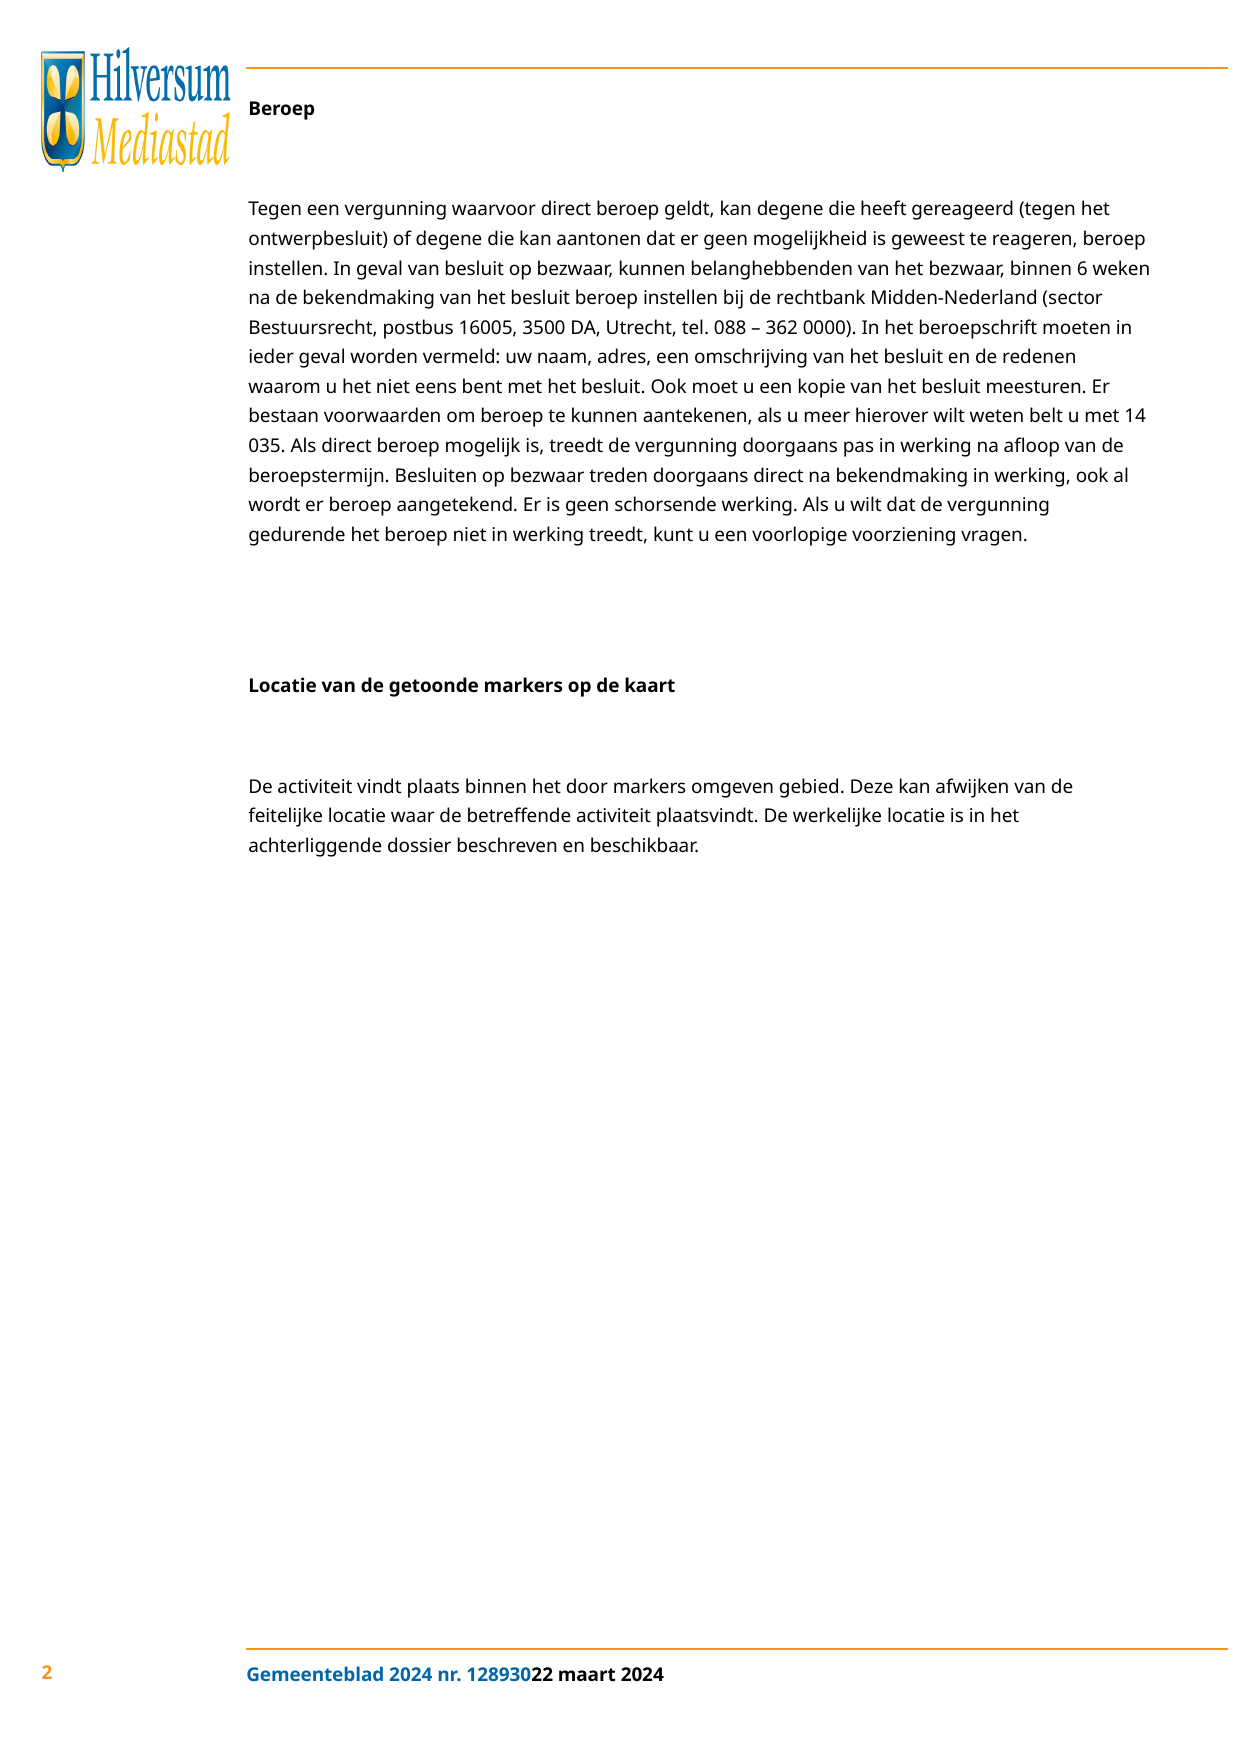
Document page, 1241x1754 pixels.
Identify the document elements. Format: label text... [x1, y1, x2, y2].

text Locatie van de getoonde markers op de kaart [248, 672, 1152, 698]
picture [41, 47, 231, 172]
text De activiteit vindt plaats binnen het door markers omgeven gebied. Deze kan afwijken van de feitelijke locatie waar de betreffende activiteit plaatsvindt. De werkelijke locatie is in het achterliggende dossier beschreven en beschikbaar. [248, 773, 1152, 858]
text Tegen een vergunning waarvoor direct beroep geldt, kan degene die heeft gereageerd (tegen het ontwerpbesluit) of degene die kan aantonen dat er geen mogelijkheid is geweest te reageren, beroep instellen. In geval van besluit op bezwaar, kunnen belanghebbenden van het bezwaar, binnen 6 weken na de bekendmaking van het besluit beroep instellen bij de rechtbank Midden-Nederland (sector Bestuursrecht, postbus 16005, 3500 DA, Utrecht, tel. 088 – 362 0000). In het beroepschrift moeten in ieder geval worden vermeld: uw naam, adres, een omschrijving van het besluit en de redenen waarom u het niet eens bent met het besluit. Ook moet u een kopie van het besluit meesturen. Er bestaan voorwaarden om beroep te kunnen aantekenen, als u meer hierover wilt weten belt u met 14 035. Als direct beroep mogelijk is, treedt de vergunning doorgaans pas in werking na afloop van de beroepstermijn. Besluiten op bezwaar treden doorgaans direct na bekendmaking in werking, ook al wordt er beroep aangetekend. Er is geen schorsende werking. Als u wilt dat de vergunning gedurende het beroep niet in werking treedt, kunt u een voorlopige voorziening vragen. [248, 196, 1152, 547]
text Beroep [248, 95, 1152, 121]
